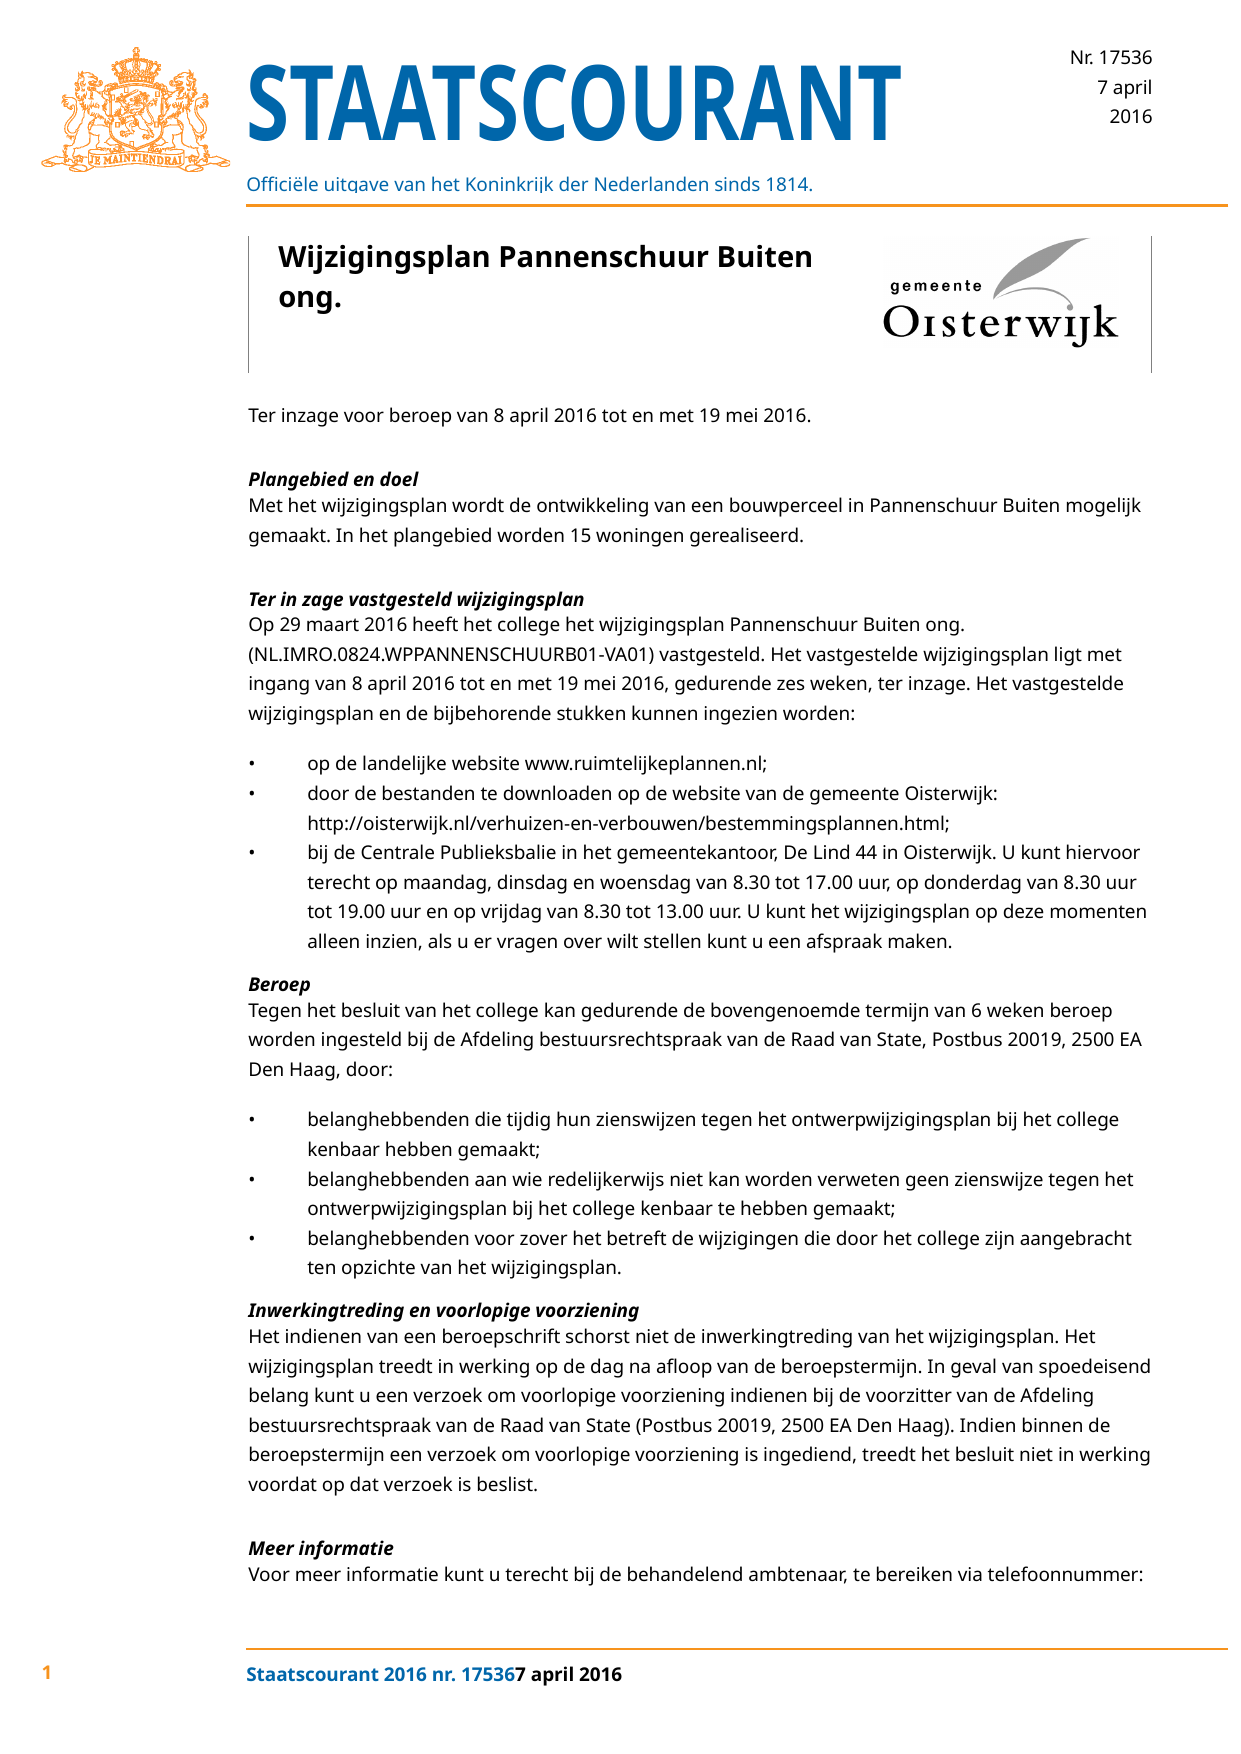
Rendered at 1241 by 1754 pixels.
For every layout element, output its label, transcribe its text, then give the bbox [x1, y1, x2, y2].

table_header [850, 236, 1151, 373]
text Meer informatie [248, 1535, 1152, 1561]
text Ter in zage vastgesteld wijzigingsplan [248, 586, 1152, 611]
picture [882, 236, 1119, 348]
picture [41, 47, 231, 172]
list belanghebbenden aan wie redelijkerwijs niet kan worden verweten geen zienswijze tegen het ontwerpwijzigingsplan bij het college kenbaar te hebben gemaakt; [248, 1166, 1152, 1221]
text Beroep [248, 971, 1152, 997]
text Plangebied en doel [248, 466, 1152, 492]
list bij de Centrale Publieksbalie in het gemeentekantoor, De Lind 44 in Oisterwijk. U kunt hiervoor terecht op maandag, dinsdag en woensdag van 8.30 tot 17.00 uur, op donderdag van 8.30 uur tot 19.00 uur en op vrijdag van 8.30 tot 13.00 uur. U kunt het wijzigingsplan op deze momenten alleen inzien, als u er vragen over wilt stellen kunt u een afspraak maken. [248, 839, 1152, 954]
text Met het wijzigingsplan wordt de ontwikkeling van een bouwperceel in Pannenschuur Buiten mogelijk gemaakt. In het plangebied worden 15 woningen gerealiseerd. [248, 492, 1152, 547]
list op de landelijke website www.ruimtelijkeplannen.nl; [248, 751, 1152, 776]
text Voor meer informatie kunt u terecht bij de behandelend ambtenaar, te bereiken via telefoonnummer: [248, 1561, 1152, 1587]
text Ter inzage voor beroep van 8 april 2016 tot en met 19 mei 2016. [248, 402, 1152, 428]
table_header Wijzigingsplan Pannenschuur Buiten ong. [249, 236, 850, 373]
text Het indienen van een beroepschrift schorst niet de inwerkingtreding van het wijzigingsplan. Het wijzigingsplan treedt in werking op de dag na afloop van de beroepstermijn. In geval van spoedeisend belang kunt u een verzoek om voorlopige voorziening indienen bij de voorzitter van de Afdeling bestuursrechtspraak van de Raad van State (Postbus 20019, 2500 EA Den Haag). Indien binnen de beroepstermijn een verzoek om voorlopige voorziening is ingediend, treedt het besluit niet in werking voordat op dat verzoek is beslist. [248, 1323, 1152, 1497]
text Inwerkingtreding en voorlopige voorziening [248, 1298, 1152, 1323]
list belanghebbenden die tijdig hun zienswijzen tegen het ontwerpwijzigingsplan bij het college kenbaar hebben gemaakt; [248, 1107, 1152, 1162]
list belanghebbenden voor zover het betreft de wijzigingen die door het college zijn aangebracht ten opzichte van het wijzigingsplan. [248, 1225, 1152, 1280]
text Tegen het besluit van het college kan gedurende de bovengenoemde termijn van 6 weken beroep worden ingesteld bij de Afdeling bestuursrechtspraak van de Raad van State, Postbus 20019, 2500 EA Den Haag, door: [248, 997, 1152, 1082]
list door de bestanden te downloaden op de website van de gemeente Oisterwijk: http://oisterwijk.nl/verhuizen-en-verbouwen/bestemmingsplannen.html; [248, 780, 1152, 836]
text Op 29 maart 2016 heeft het college het wijzigingsplan Pannenschuur Buiten ong. (NL.IMRO.0824.WPPANNENSCHUURB01-VA01) vastgesteld. Het vastgestelde wijzigingsplan ligt met ingang van 8 april 2016 tot en met 19 mei 2016, gedurende zes weken, ter inzage. Het vastgestelde wijzigingsplan en de bijbehorende stukken kunnen ingezien worden: [248, 611, 1152, 726]
